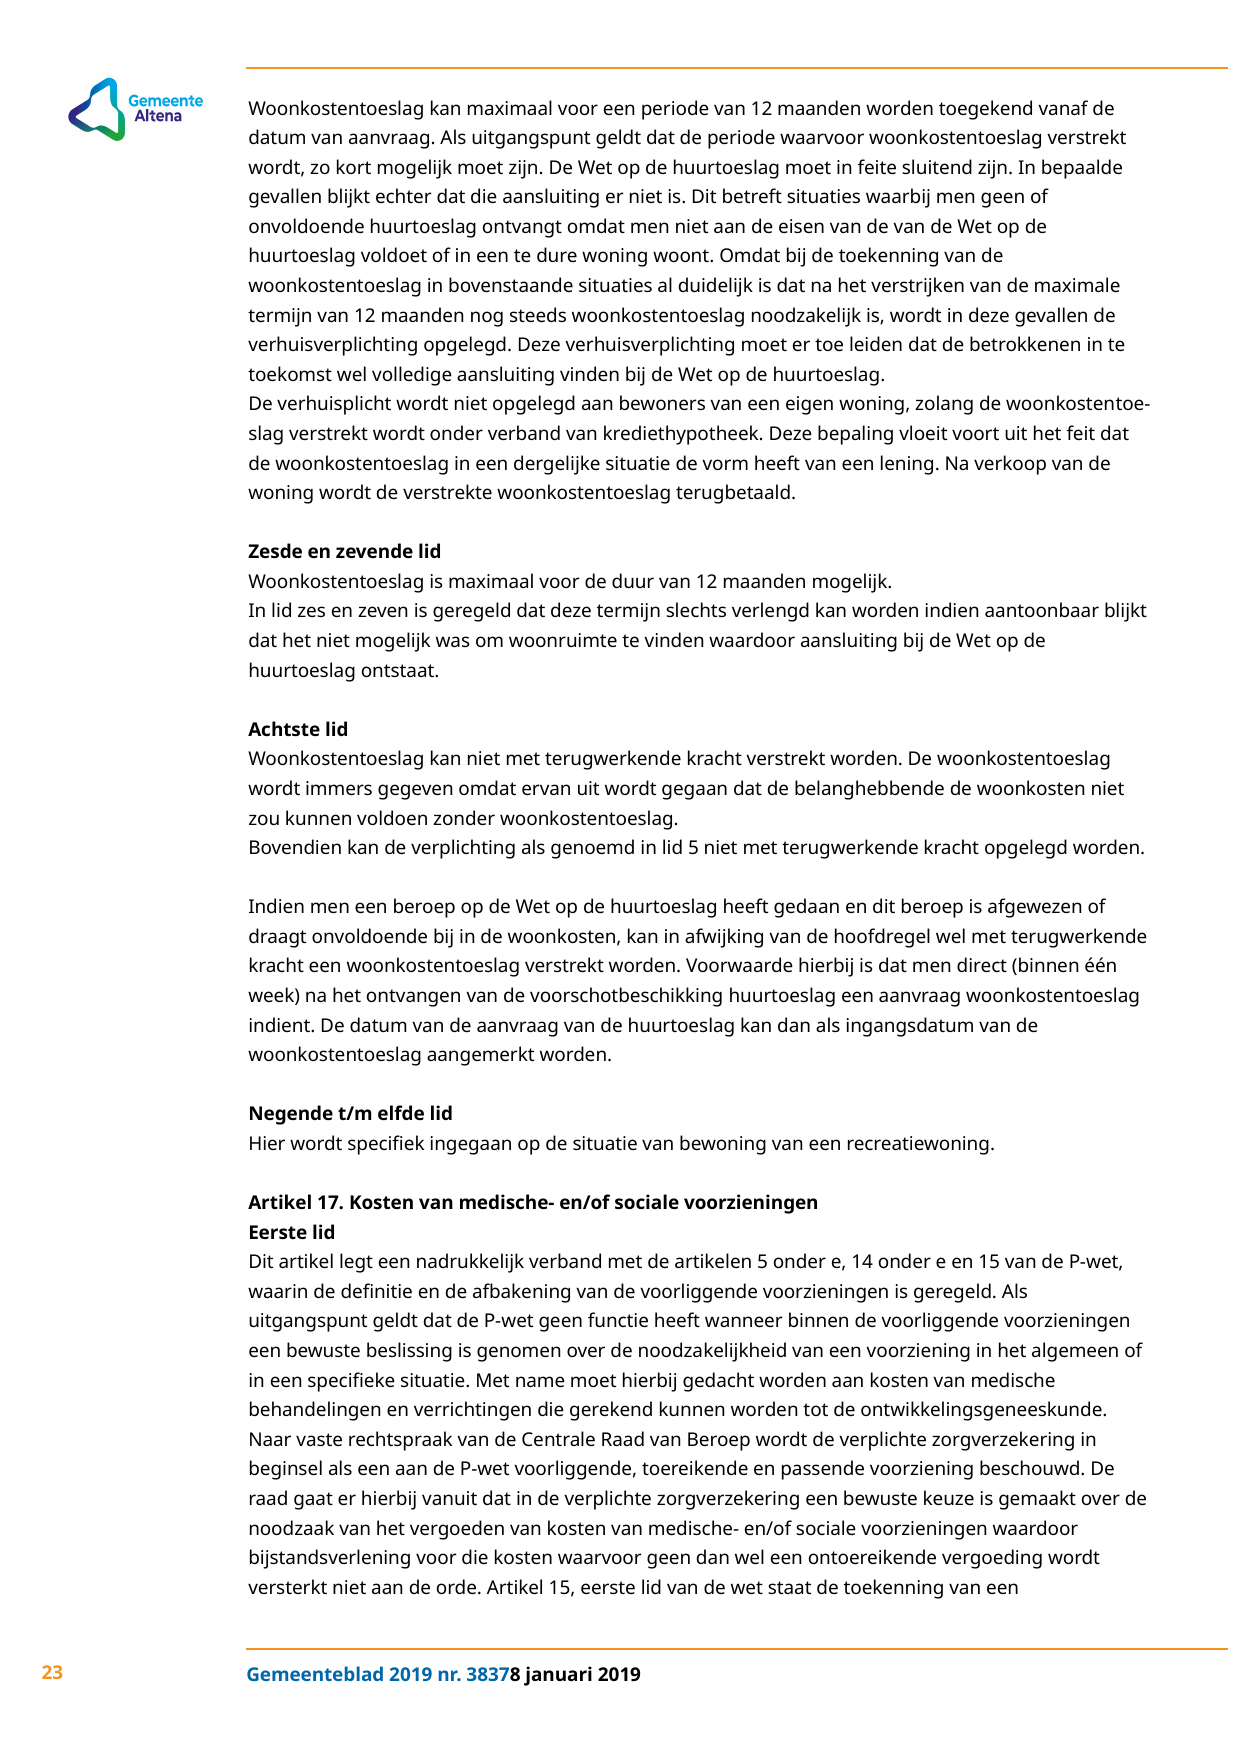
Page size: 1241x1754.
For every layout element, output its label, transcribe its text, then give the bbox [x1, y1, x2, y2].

text Woonkostentoeslag kan niet met terugwerkende kracht verstrekt worden. De woonkostentoeslag wordt immers gegeven omdat ervan uit wordt gegaan dat de belanghebbende de woonkosten niet zou kunnen voldoen zonder woonkostentoeslag. [248, 746, 1152, 831]
text Woonkostentoeslag is maximaal voor de duur van 12 maanden mogelijk. [248, 568, 1152, 594]
text Artikel 17. Kosten van medische- en/of sociale voorzieningen [248, 1189, 1152, 1215]
text In lid zes en zeven is geregeld dat deze termijn slechts verlengd kan worden indien aantoonbaar blijkt dat het niet mogelijk was om woonruimte te vinden waardoor aansluiting bij de Wet op de huurtoeslag ontstaat. [248, 598, 1152, 683]
text Hier wordt specifiek ingegaan op de situatie van bewoning van een recreatiewoning. [248, 1130, 1152, 1156]
text Bovendien kan de verplichting als genoemd in lid 5 niet met terugwerkende kracht opgelegd worden. [248, 834, 1152, 860]
text Naar vaste rechtspraak van de Centrale Raad van Beroep wordt de verplichte zorgverzekering in beginsel als een aan de P-wet voorliggende, toereikende en passende voorziening beschouwd. De raad gaat er hierbij vanuit dat in de verplichte zorgverzekering een bewuste keuze is gemaakt over de noodzaak van het vergoeden van kosten van medische- en/of sociale voorzieningen waardoor bijstandsverlening voor die kosten waarvoor geen dan wel een ontoereikende vergoeding wordt versterkt niet aan de orde. Artikel 15, eerste lid van de wet staat de toekenning van een [248, 1426, 1152, 1600]
text Indien men een beroep op de Wet op de huurtoeslag heeft gedaan en dit beroep is afgewezen of draagt onvoldoende bij in de woonkosten, kan in afwijking van de hoofdregel wel met terugwerkende kracht een woonkostentoeslag verstrekt worden. Voorwaarde hierbij is dat men direct (binnen één week) na het ontvangen van de voorschotbeschikking huurtoeslag een aanvraag woonkostentoeslag indient. De datum van de aanvraag van de huurtoeslag kan dan als ingangsdatum van de woonkostentoeslag aangemerkt worden. [248, 893, 1152, 1067]
picture [41, 47, 231, 172]
text Achtste lid [248, 716, 1152, 742]
text Negende t/m elfde lid [248, 1101, 1152, 1126]
text Eerste lid [248, 1219, 1152, 1245]
text De verhuisplicht wordt niet opgelegd aan bewoners van een eigen woning, zolang de woonkosten­toe­slag verstrekt wordt onder verband van krediethypotheek. Deze bepaling vloeit voort uit het feit dat de woonkostentoeslag in een dergelijke situatie de vorm heeft van een lening. Na verkoop van de woning wordt de verstrekte woonkostentoeslag terugbetaald. [248, 391, 1152, 505]
text Dit artikel legt een nadrukkelijk verband met de artikelen 5 onder e, 14 onder e en 15 van de P-wet, waarin de definitie en de afbake­ning van de voorliggende voorzieningen is geregeld. Als uitgangspunt geldt dat de P-wet geen functie heeft wanneer binnen de voorliggende voorzieningen een bewuste beslissing is genomen over de noodza­kelijkheid van een voorziening in het algemeen of in een specifieke situatie. Met name moet hierbij gedacht worden aan kosten van medische behandelingen en verrichtingen die gerekend kun­nen wor­den tot de ontwikkelingsgeneeskunde. [248, 1248, 1152, 1422]
text Woonkostentoeslag kan maximaal voor een periode van 12 maanden worden toegekend vanaf de datum van aanvraag. Als uitgangspunt geldt dat de periode waarvoor woonkostentoeslag verstrekt wordt, zo kort mogelijk moet zijn. De Wet op de huurtoeslag moet in feite sluitend zijn. In bepaalde gevallen blijkt echter dat die aansluiting er niet is. Dit betreft situaties waarbij men geen of onvoldoende huurtoeslag ontvangt omdat men niet aan de eisen van de van de Wet op de huurtoeslag voldoet of in een te dure woning woont. Omdat bij de toekenning van de woonkostentoeslag in bovenstaande situaties al duidelijk is dat na het verstrijken van de maximale termijn van 12 maanden nog steeds woonkostentoeslag noodzakelijk is, wordt in deze gevallen de verhuisverplichting opgelegd. Deze verhuisverplichting moet er toe leiden dat de betrokkenen in te toekomst wel volledige aansluiting vinden bij de Wet op de huurtoeslag. [248, 95, 1152, 387]
text Zesde en zevende lid [248, 538, 1152, 564]
